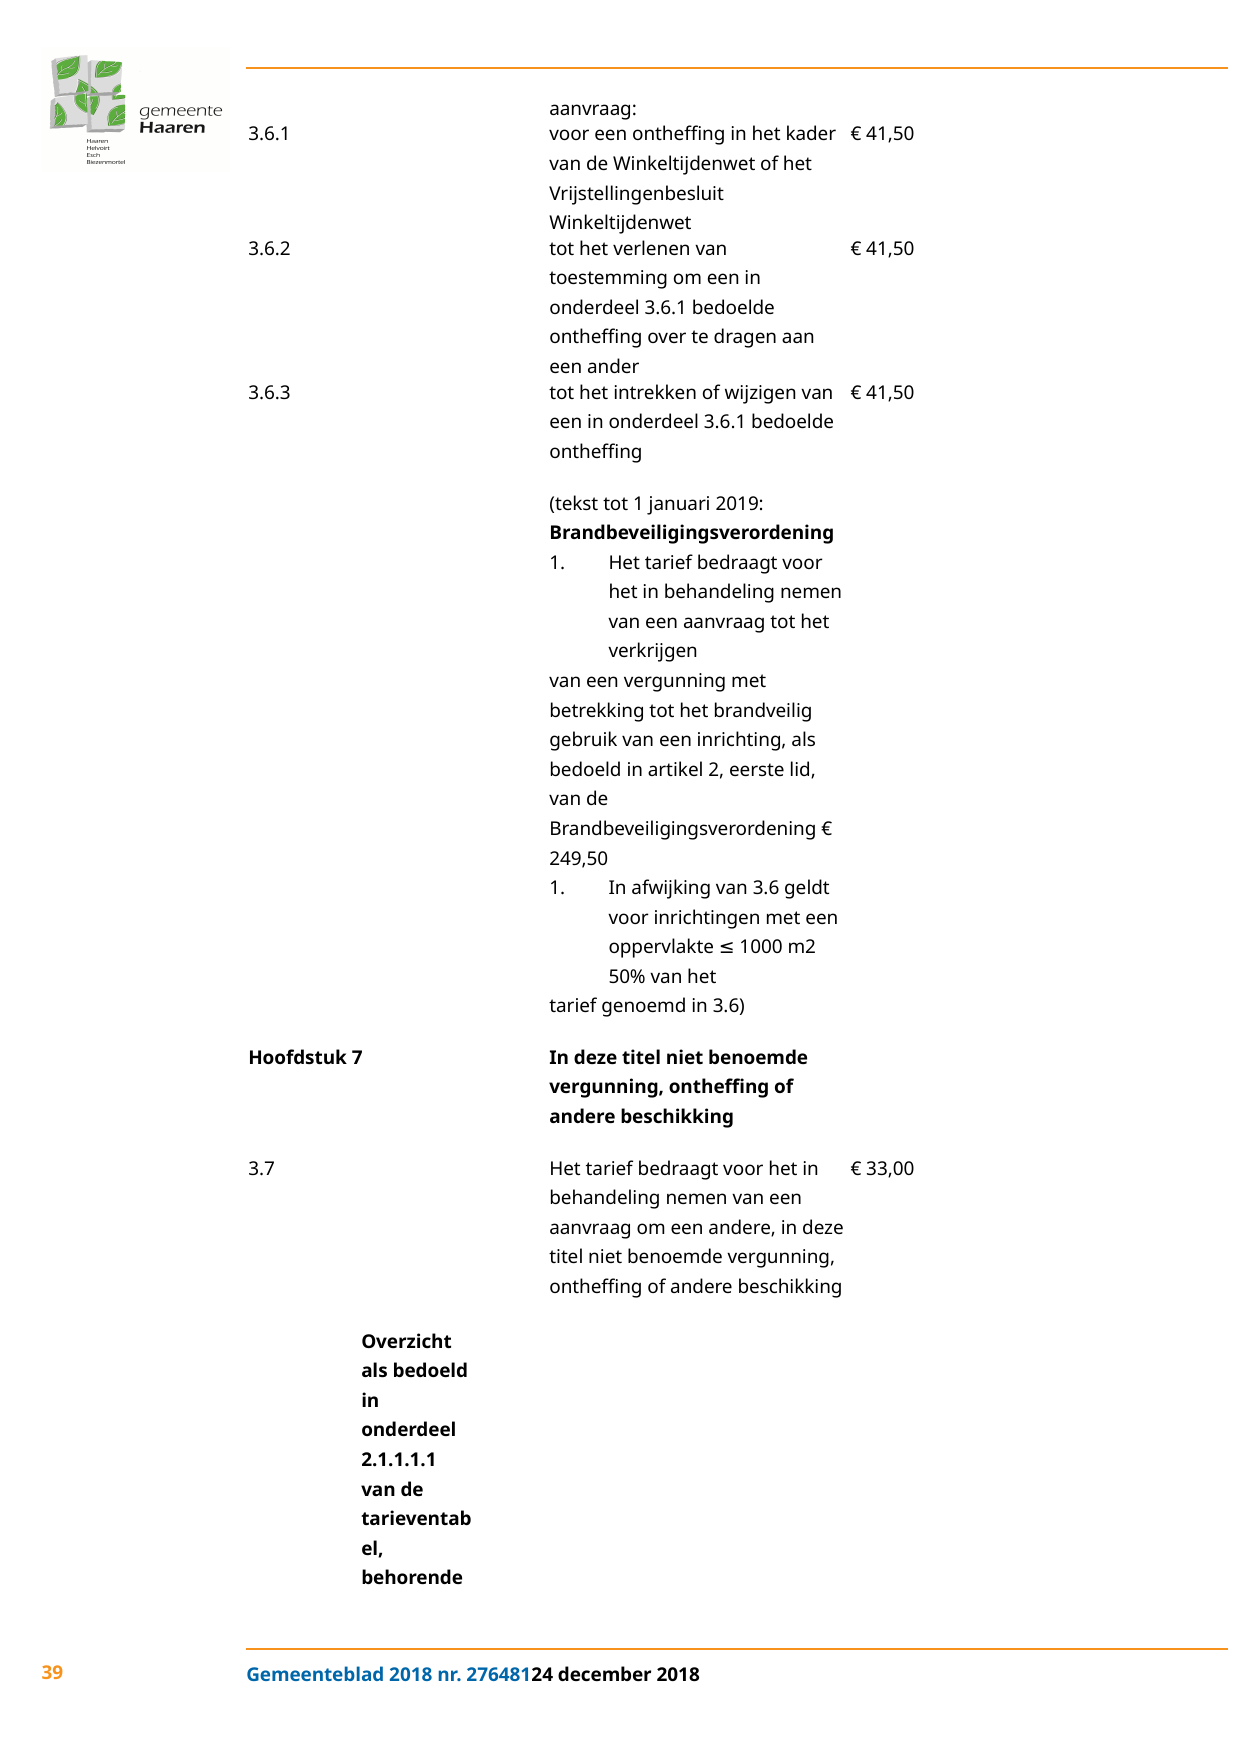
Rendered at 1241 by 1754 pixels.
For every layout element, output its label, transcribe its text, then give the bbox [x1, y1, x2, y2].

table_cell € 33,00 [850, 1155, 1152, 1299]
table_cell [850, 95, 1152, 121]
table_header [361, 1302, 474, 1328]
table_header [474, 1302, 587, 1328]
table_cell [549, 1129, 850, 1155]
table_cell [248, 490, 549, 1018]
table_cell [248, 95, 549, 121]
table_cell [1039, 1328, 1152, 1590]
table_cell [474, 1328, 587, 1590]
table_header [926, 1302, 1038, 1328]
table_cell aanvraag: [549, 95, 850, 121]
table_header [813, 1302, 926, 1328]
table_cell (tekst tot 1 januari 2019: Brandbeveiligingsverordening Het tarief bedraagt voor het in behandeling nemen van een aanvraag tot het verkrijgen van een vergunning met betrekking tot het brandveilig gebruik van een inrichting, als bedoeld in artikel 2, eerste lid, van de Brandbeveiligingsverordening € 249,50 In afwijking van 3.6 geldt voor inrichtingen met een oppervlakte ≤ 1000 m2 50% van het tarief genoemd in 3.6) [549, 490, 850, 1018]
table_cell tot het intrekken of wijzigen van een in onderdeel 3.6.1 bedoelde ontheffing [549, 379, 850, 464]
table_cell [549, 464, 850, 490]
table_cell [549, 1018, 850, 1044]
table_cell [850, 1044, 1152, 1129]
table_cell [248, 1129, 549, 1155]
table_cell [248, 1018, 549, 1044]
table_cell [850, 464, 1152, 490]
table_header [587, 1302, 700, 1328]
table_cell [248, 1328, 361, 1590]
table_cell [926, 1328, 1038, 1590]
table_cell Overzicht als bedoeld in onderdeel 2.1.1.1.1 van de tarieventabel, behorende [361, 1328, 474, 1590]
table_cell [248, 464, 549, 490]
table_cell [700, 1328, 813, 1590]
table_cell 3.6.1 [248, 121, 549, 235]
table_cell In deze titel niet benoemde vergunning, ontheffing of andere beschikking [549, 1044, 850, 1129]
table_cell € 41,50 [850, 379, 1152, 464]
table_header [1039, 1302, 1152, 1328]
table_cell [587, 1328, 700, 1590]
table_header [700, 1302, 813, 1328]
table_cell [850, 1129, 1152, 1155]
table_cell € 41,50 [850, 235, 1152, 379]
table_cell € 41,50 [850, 121, 1152, 235]
table_cell 3.7 [248, 1155, 549, 1299]
table_cell [813, 1328, 926, 1590]
table_header [248, 1302, 361, 1328]
table_cell 3.6.2 [248, 235, 549, 379]
table_cell tot het verlenen van toestemming om een in onderdeel 3.6.1 bedoelde ontheffing over te dragen aan een ander [549, 235, 850, 379]
table_cell voor een ontheffing in het kader van de Winkeltijdenwet of het Vrijstellingenbesluit Winkeltijdenwet [549, 121, 850, 235]
table_cell Hoofdstuk 7 [248, 1044, 549, 1129]
table_cell 3.6.3 [248, 379, 549, 464]
table_cell Het tarief bedraagt voor het in behandeling nemen van een aanvraag om een andere, in deze titel niet benoemde vergunning, ontheffing of andere beschikking [549, 1155, 850, 1299]
table_cell [850, 1018, 1152, 1044]
picture [41, 47, 231, 172]
table_cell [850, 490, 1152, 1018]
